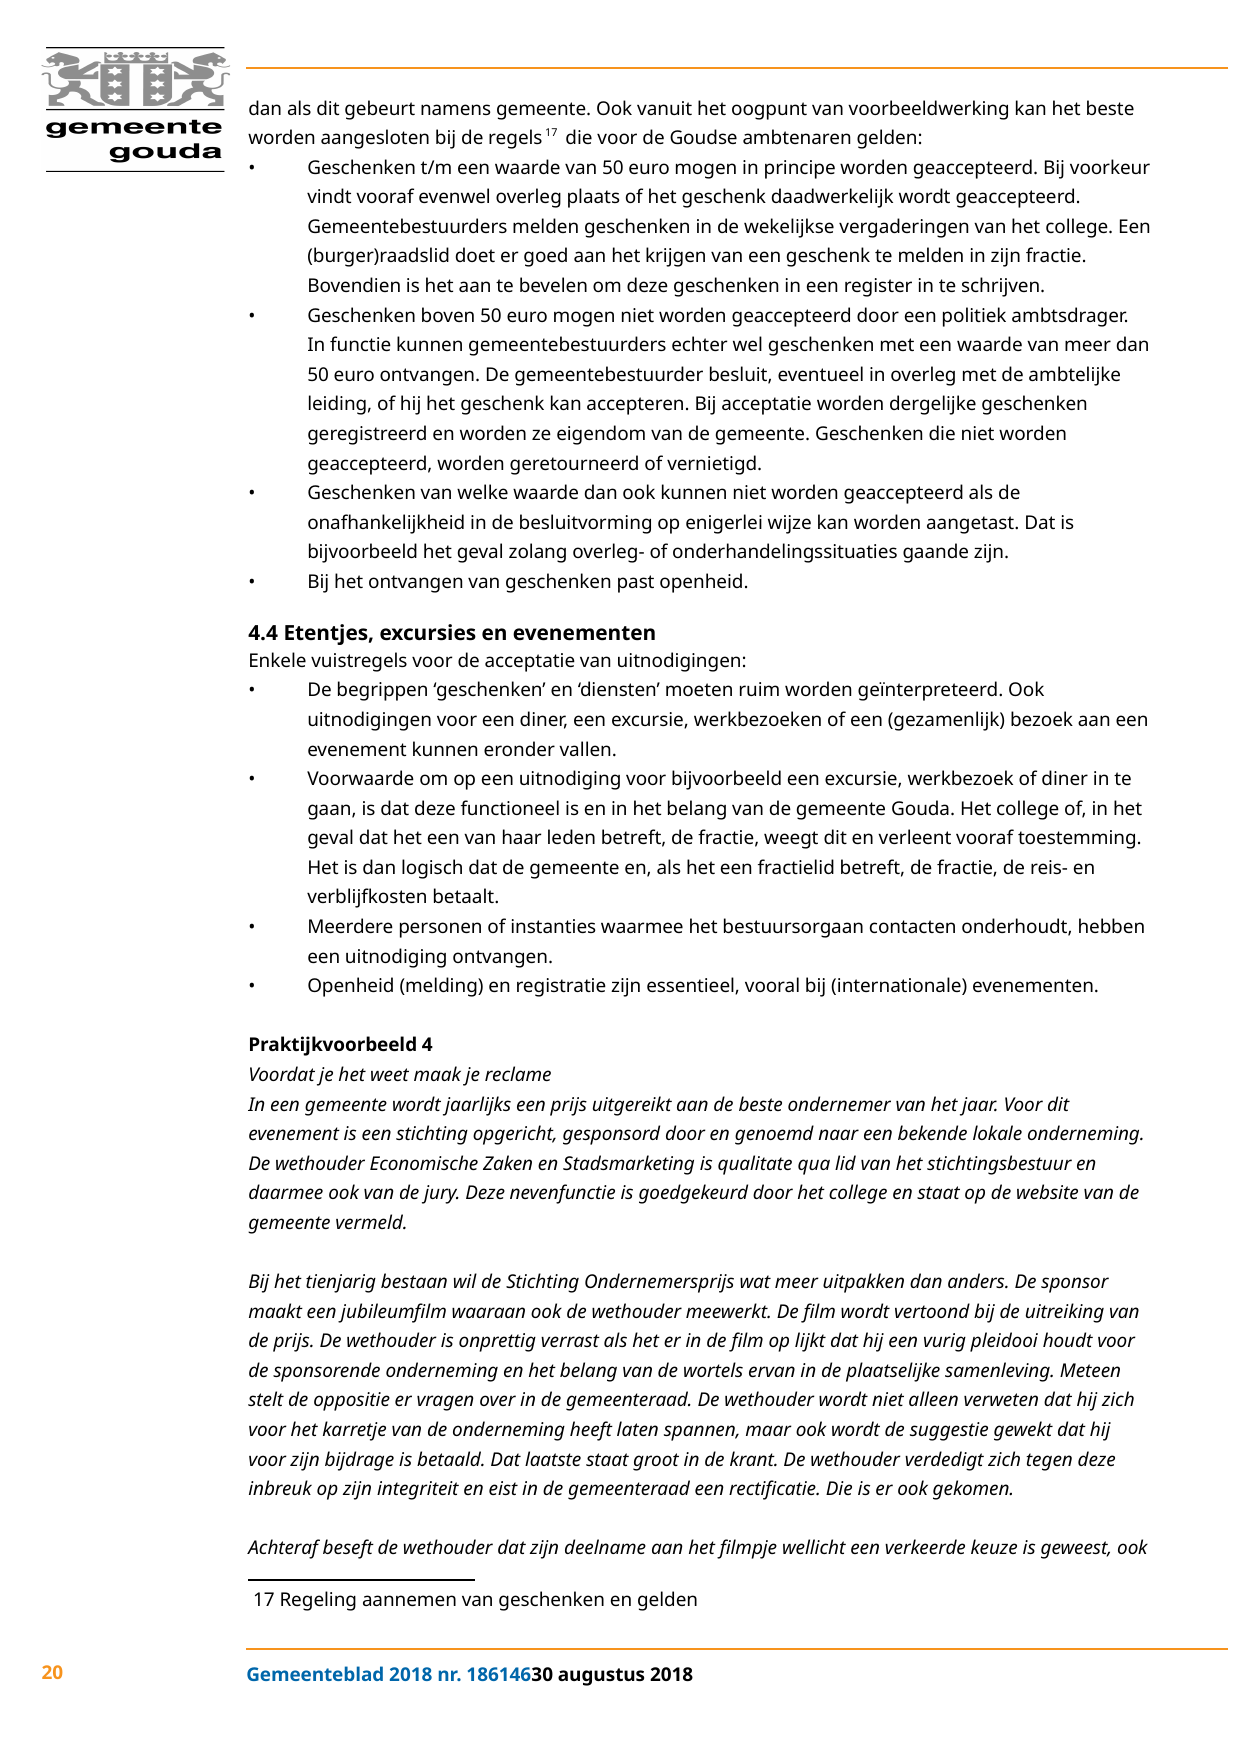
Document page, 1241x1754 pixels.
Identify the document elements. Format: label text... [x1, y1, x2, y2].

text Regeling aannemen van geschenken en gelden [248, 1586, 1152, 1612]
text Voordat je het weet maak je reclame [248, 1061, 1152, 1087]
list Meerdere personen of instanties waarmee het bestuursorgaan contacten onderhoudt, hebben een uitnodiging ontvangen. [248, 913, 1152, 968]
text Praktijkvoorbeeld 4 [248, 1032, 1152, 1057]
list Geschenken van welke waarde dan ook kunnen niet worden geaccepteerd als de onafhankelijkheid in de besluitvorming op enigerlei wijze kan worden aangetast. Dat is bijvoorbeeld het geval zolang overleg- of onderhandelingssituaties gaande zijn. [248, 479, 1152, 564]
text Enkele vuistregels voor de acceptatie van uitnodigingen: [248, 647, 1152, 673]
list Geschenken t/m een waarde van 50 euro mogen in principe worden geaccepteerd. Bij voorkeur vindt vooraf evenwel overleg plaats of het geschenk daadwerkelijk wordt geaccepteerd. Gemeentebestuurders melden geschenken in de wekelijkse vergaderingen van het college. Een (burger)raadslid doet er goed aan het krijgen van een geschenk te melden in zijn fractie. Bovendien is het aan te bevelen om deze geschenken in een register in te schrijven. [248, 154, 1152, 298]
text Achteraf beseft de wethouder dat zijn deelname aan het filmpje wellicht een verkeerde keuze is geweest, ook [248, 1534, 1152, 1560]
list De begrippen ‘geschenken’ en ‘diensten’ moeten ruim worden geïnterpreteerd. Ook uitnodigingen voor een diner, een excursie, werkbezoeken of een (gezamenlijk) bezoek aan een evenement kunnen eronder vallen. [248, 677, 1152, 761]
text dan als dit gebeurt namens gemeente. Ook vanuit het oogpunt van voorbeeldwerking kan het beste worden aangesloten bij de regels die voor de Goudse ambtenaren gelden: [248, 95, 1152, 150]
picture [41, 47, 231, 172]
text In een gemeente wordt jaarlijks een prijs uitgereikt aan de beste ondernemer van het jaar. Voor dit evenement is een stichting opgericht, gesponsord door en genoemd naar een bekende lokale onderneming. De wethouder Economische Zaken en Stadsmarketing is qualitate qua lid van het stichtingsbestuur en daarmee ook van de jury. Deze nevenfunctie is goedgekeurd door het college en staat op de website van de gemeente vermeld. [248, 1091, 1152, 1235]
list Geschenken boven 50 euro mogen niet worden geaccepteerd door een politiek ambtsdrager. In functie kunnen gemeentebestuurders echter wel geschenken met een waarde van meer dan 50 euro ontvangen. De gemeentebestuurder besluit, eventueel in overleg met de ambtelijke leiding, of hij het geschenk kan accepteren. Bij acceptatie worden dergelijke geschenken geregistreerd en worden ze eigendom van de gemeente. Geschenken die niet worden geaccepteerd, worden geretourneerd of vernietigd. [248, 302, 1152, 476]
list Voorwaarde om op een uitnodiging voor bijvoorbeeld een excursie, werkbezoek of diner in te gaan, is dat deze functioneel is en in het belang van de gemeente Gouda. Het college of, in het geval dat het een van haar leden betreft, de fractie, weegt dit en verleent vooraf toestemming. Het is dan logisch dat de gemeente en, als het een fractielid betreft, de fractie, de reis- en verblijfkosten betaalt. [248, 765, 1152, 909]
list Openheid (melding) en registratie zijn essentieel, vooral bij (internationale) evenementen. [248, 972, 1152, 998]
list Bij het ontvangen van geschenken past openheid. [248, 568, 1152, 594]
text 4.4 Etentjes, excursies en evenementen [248, 618, 1152, 647]
text Bij het tienjarig bestaan wil de Stichting Ondernemersprijs wat meer uitpakken dan anders. De sponsor maakt een jubileumfilm waaraan ook de wethouder meewerkt. De film wordt vertoond bij de uitreiking van de prijs. De wethouder is onprettig verrast als het er in de film op lijkt dat hij een vurig pleidooi houdt voor de sponsorende onderneming en het belang van de wortels ervan in de plaatselijke samenleving. Meteen stelt de oppositie er vragen over in de gemeenteraad. De wethouder wordt niet alleen verweten dat hij zich voor het karretje van de onderneming heeft laten spannen, maar ook wordt de suggestie gewekt dat hij voor zijn bijdrage is betaald. Dat laatste staat groot in de krant. De wethouder verdedigt zich tegen deze inbreuk op zijn integriteit en eist in de gemeenteraad een rectificatie. Die is er ook gekomen. [248, 1268, 1152, 1501]
